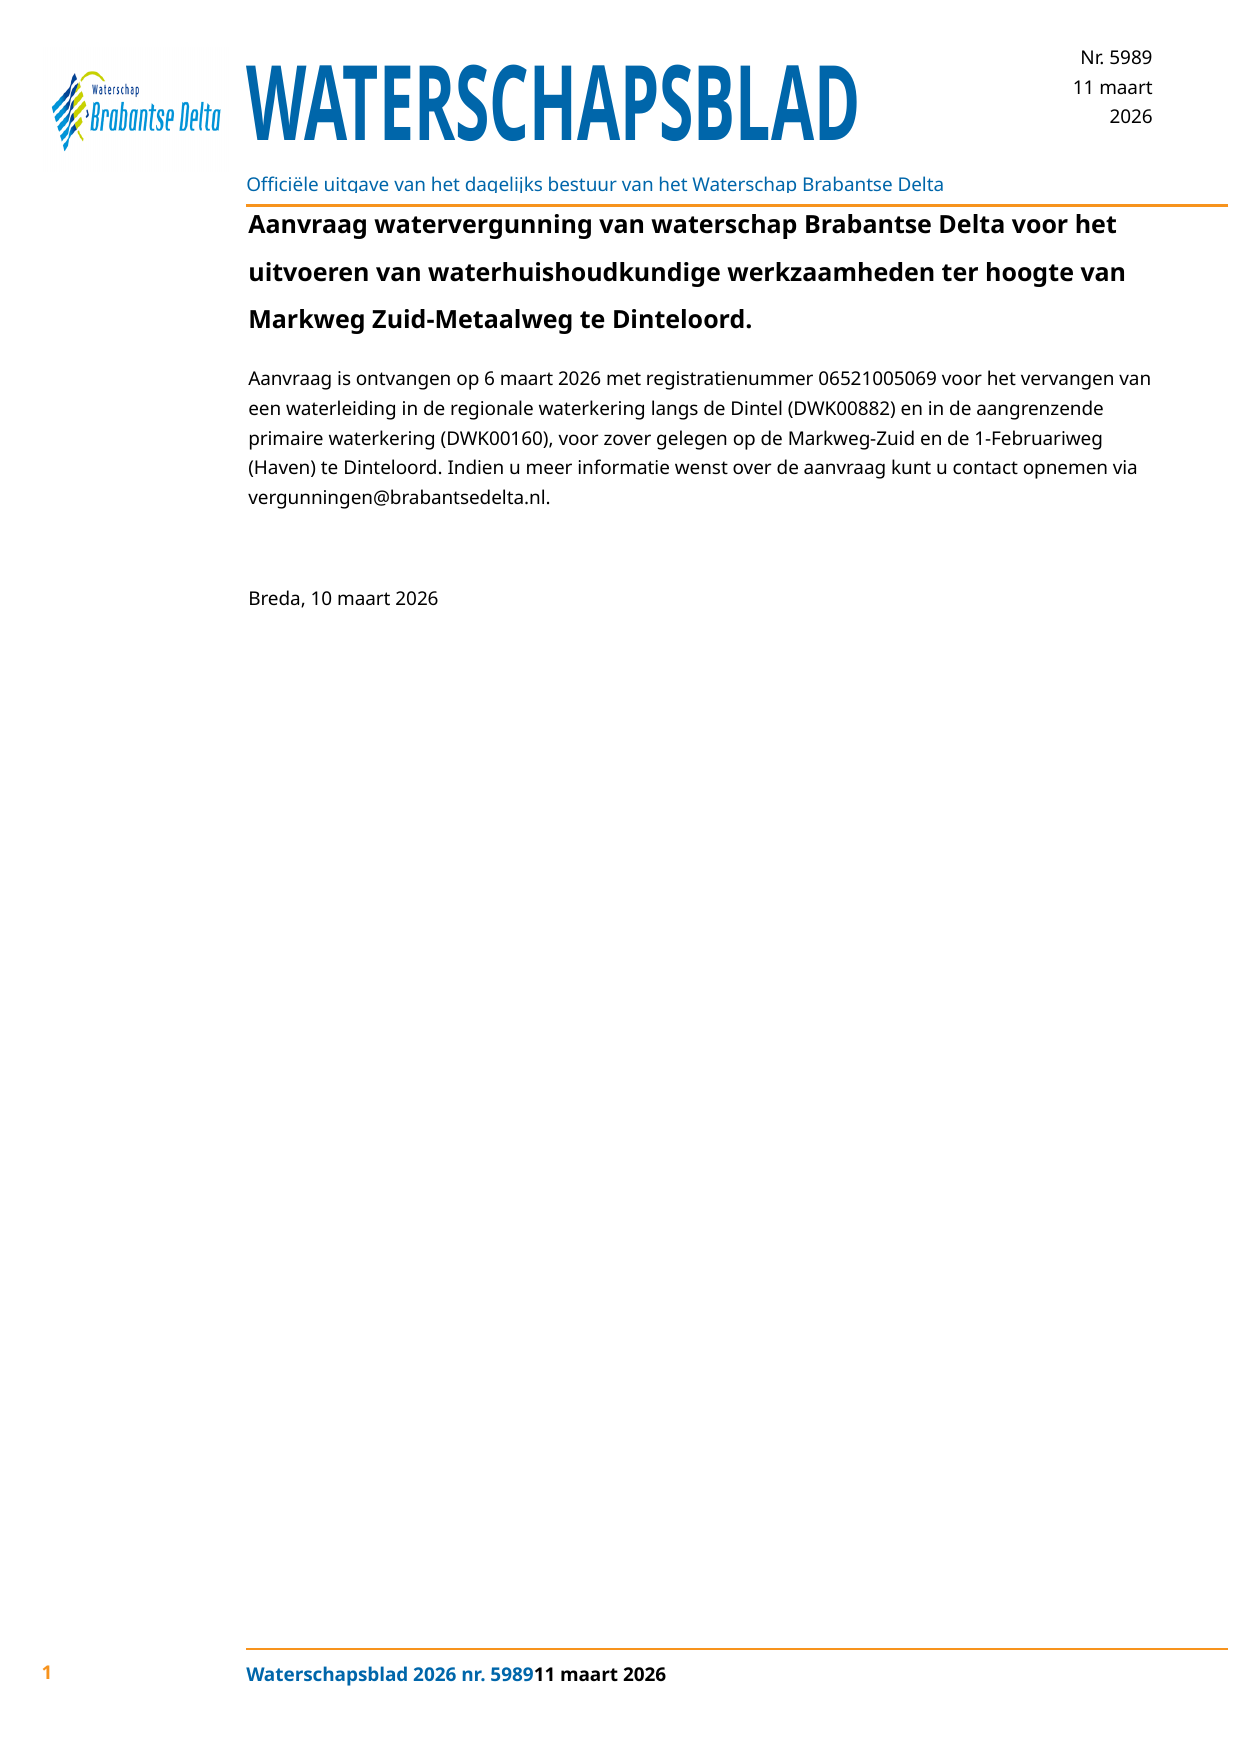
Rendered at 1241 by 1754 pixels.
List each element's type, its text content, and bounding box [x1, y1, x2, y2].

text Aanvraag is ontvangen op 6 maart 2026 met registratienummer 06521005069 voor het vervangen van een waterleiding in de regionale waterkering langs de Dintel (DWK00882) en in de aangrenzende primaire waterkering (DWK00160), voor zover gelegen op de Markweg-Zuid en de 1-Februariweg (Haven) te Dinteloord. Indien u meer informatie wenst over de aanvraag kunt u contact opnemen via vergunningen@brabantsedelta.nl. [248, 366, 1152, 509]
text Breda, 10 maart 2026 [248, 585, 1152, 610]
text Aanvraag watervergunning van waterschap Brabantse Delta voor het uitvoeren van waterhuishoudkundige werkzaamheden ter hoogte van Markweg Zuid-Metaalweg te Dinteloord. [248, 207, 1152, 336]
picture [41, 47, 231, 172]
